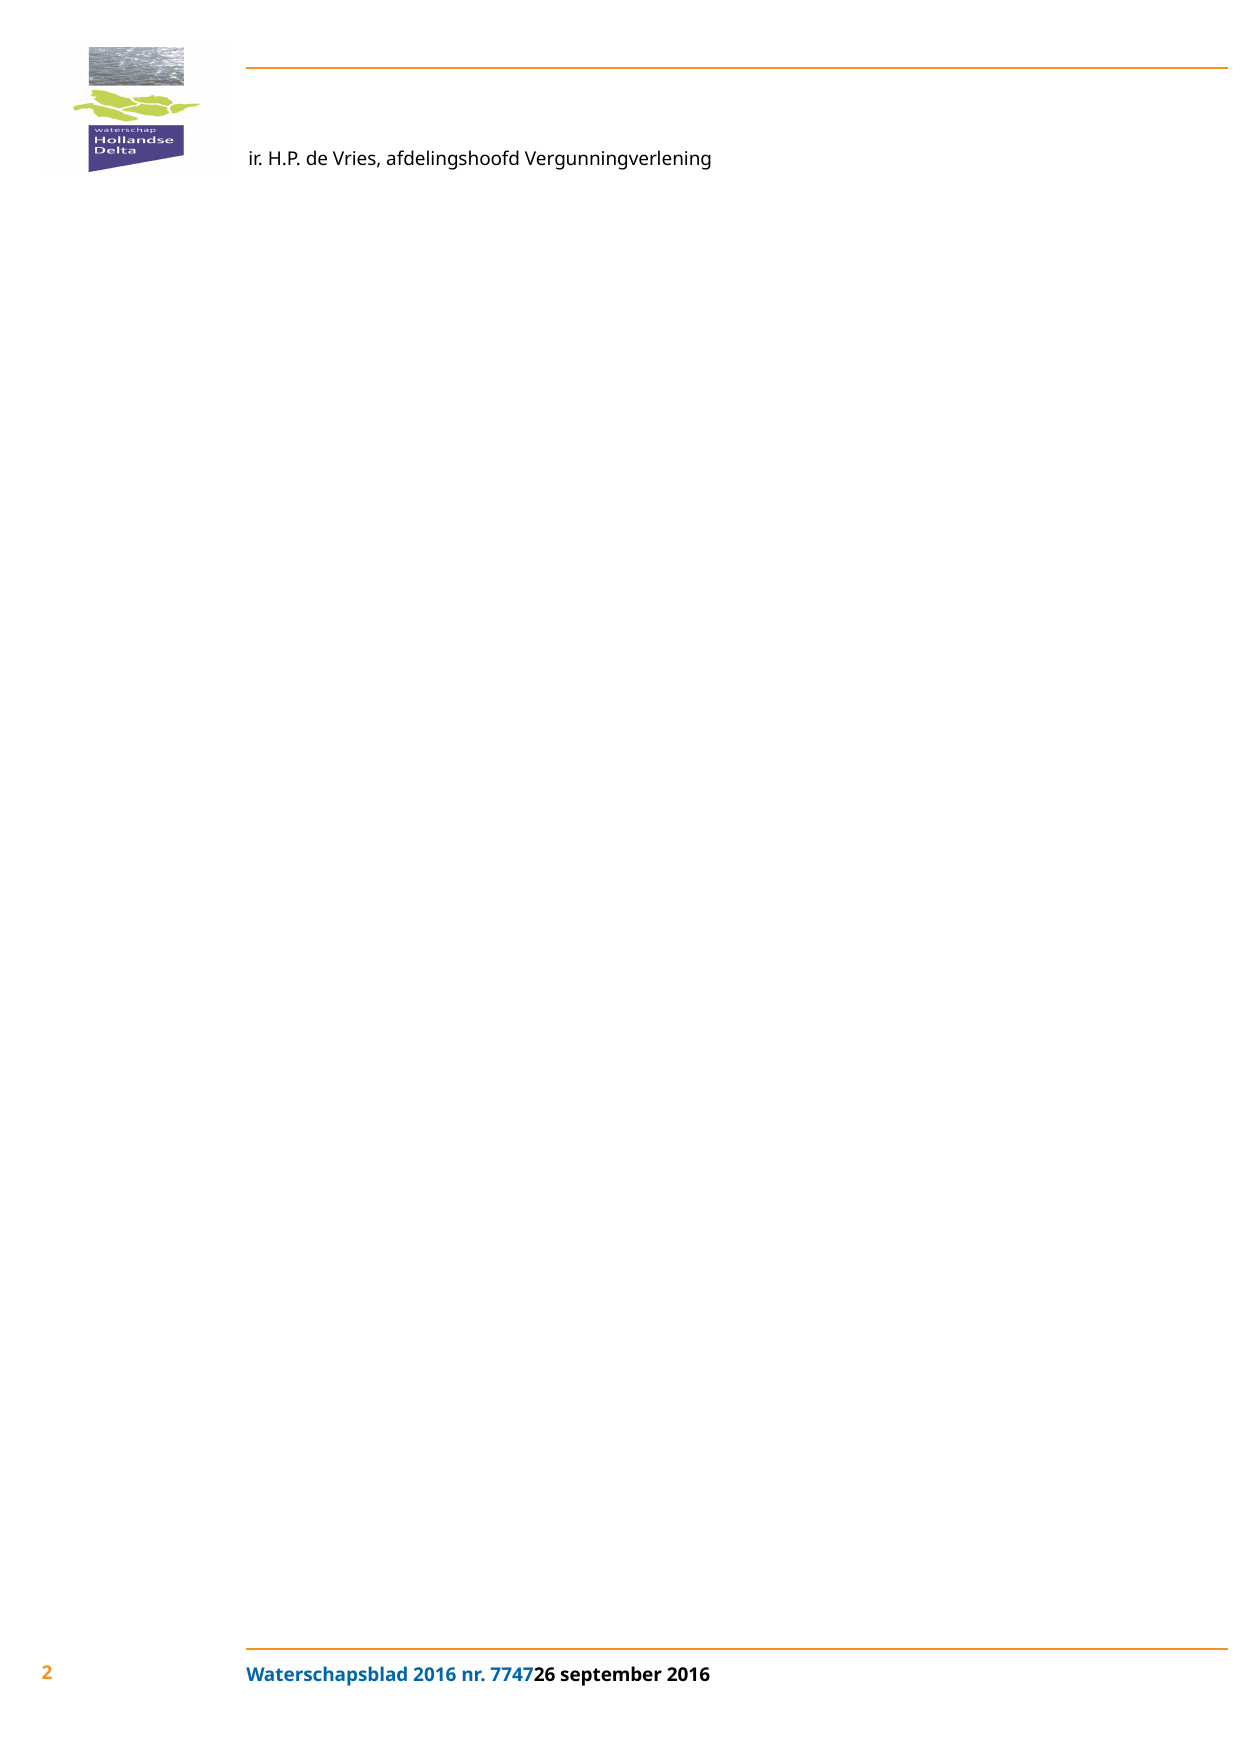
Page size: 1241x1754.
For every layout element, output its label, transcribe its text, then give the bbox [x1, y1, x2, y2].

picture [41, 47, 231, 172]
text ir. H.P. de Vries, afdelingshoofd Vergunningverlening [248, 145, 1152, 171]
